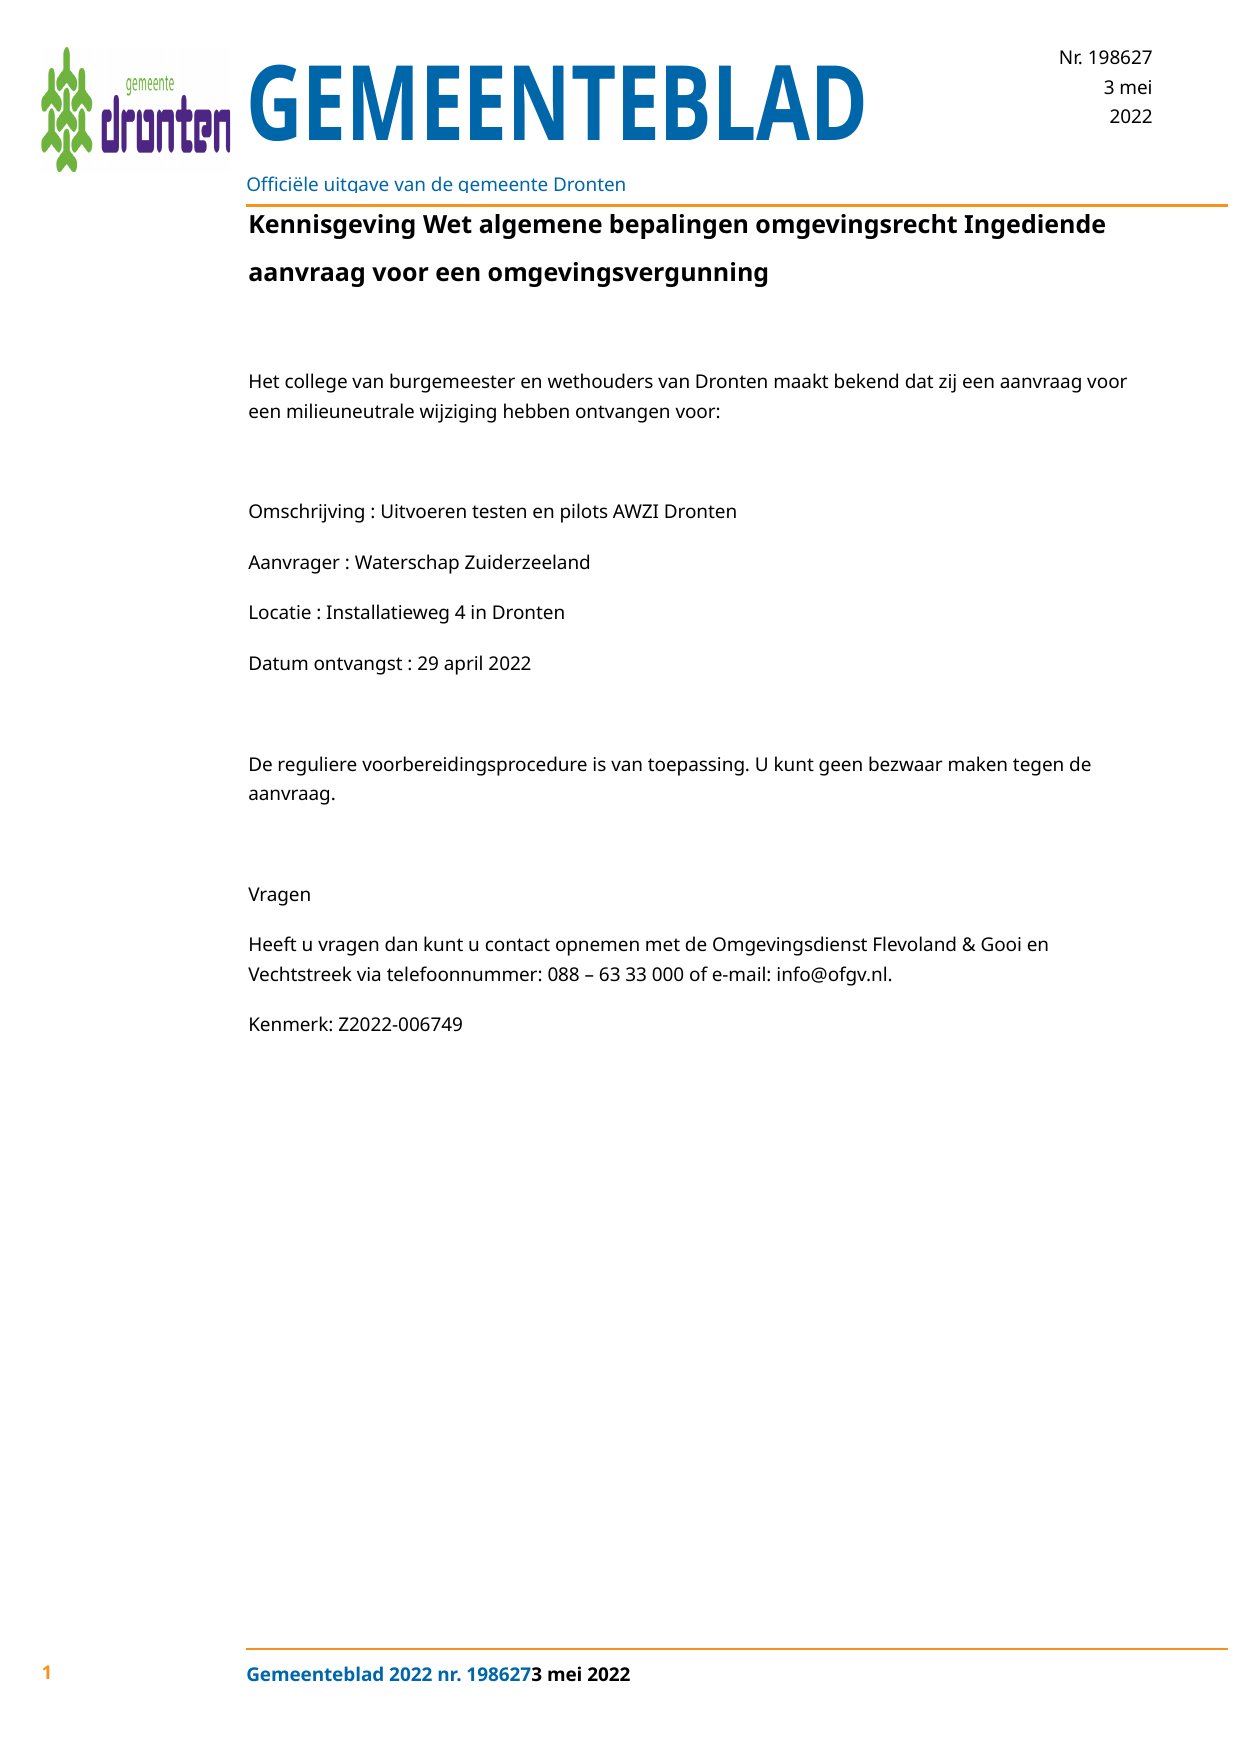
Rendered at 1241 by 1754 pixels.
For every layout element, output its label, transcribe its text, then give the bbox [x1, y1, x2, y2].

text Locatie : Installatieweg 4 in Dronten [248, 599, 1152, 625]
text Vragen [248, 881, 1152, 907]
picture [41, 47, 231, 172]
text Datum ontvangst : 29 april 2022 [248, 650, 1152, 676]
text Kenmerk: Z2022-006749 [248, 1012, 1152, 1037]
text Het college van burgemeester en wethouders van Dronten maakt bekend dat zij een aanvraag voor een milieuneutrale wijziging hebben ontvangen voor: [248, 368, 1152, 424]
text Kennisgeving Wet algemene bepalingen omgevingsrecht Ingediende aanvraag voor een omgevingsvergunning [248, 207, 1152, 288]
text De reguliere voorbereidingsprocedure is van toepassing. U kunt geen bezwaar maken tegen de aanvraag. [248, 751, 1152, 806]
text Omschrijving : Uitvoeren testen en pilots AWZI Dronten [248, 499, 1152, 524]
text Aanvrager : Waterschap Zuiderzeeland [248, 549, 1152, 575]
text Heeft u vragen dan kunt u contact opnemen met de Omgevingsdienst Flevoland & Gooi en Vechtstreek via telefoonnummer: 088 – 63 33 000 of e-mail: info@ofgv.nl. [248, 932, 1152, 987]
